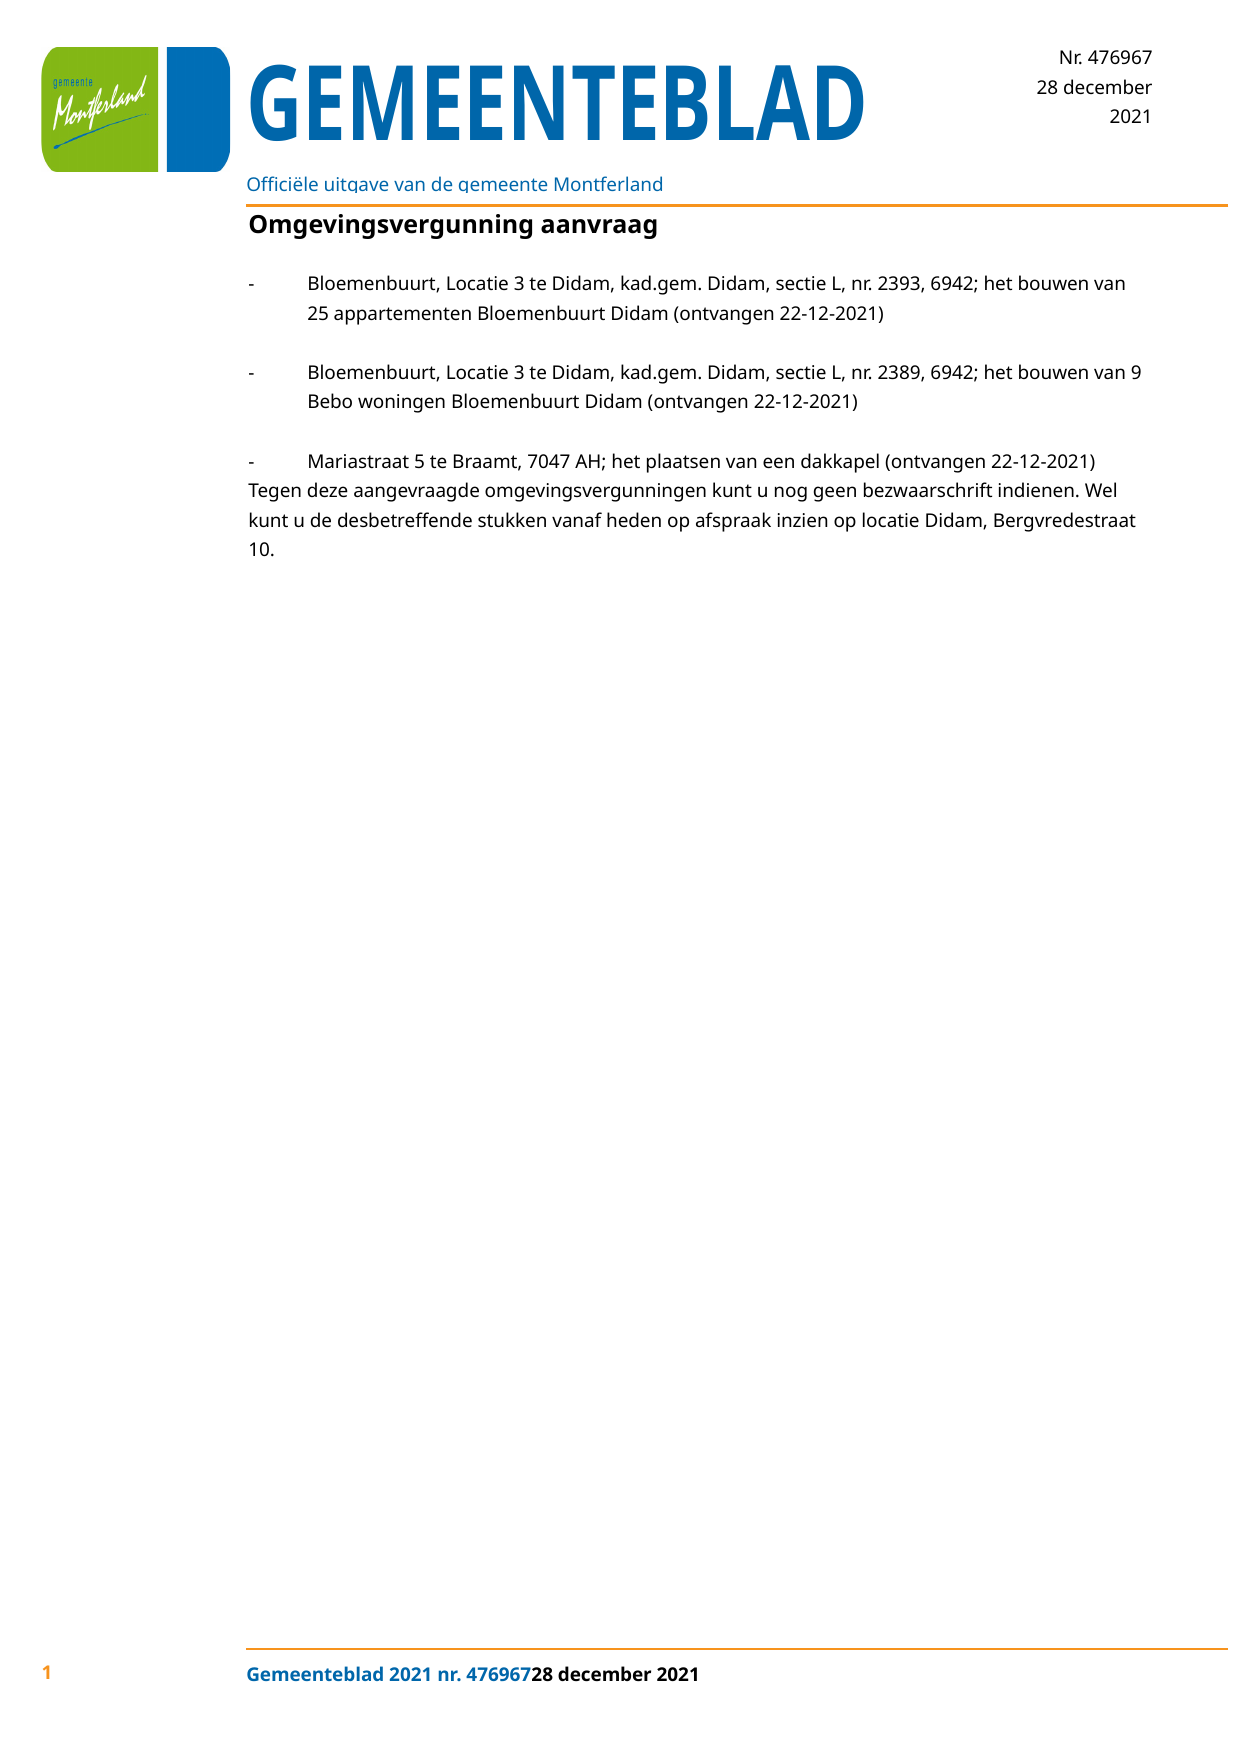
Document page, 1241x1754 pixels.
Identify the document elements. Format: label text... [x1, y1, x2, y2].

picture [41, 47, 231, 172]
list Mariastraat 5 te Braamt, 7047 AH; het plaatsen van een dakkapel (ontvangen 22-12-2021) [248, 448, 1152, 473]
text Tegen deze aangevraagde omgevingsvergunningen kunt u nog geen bezwaarschrift indienen. Wel kunt u de desbetreffende stukken vanaf heden op afspraak inzien op locatie Didam, Bergvredestraat 10. [248, 477, 1152, 562]
list Bloemenbuurt, Locatie 3 te Didam, kad.gem. Didam, sectie L, nr. 2393, 6942; het bouwen van 25 appartementen Bloemenbuurt Didam (ontvangen 22-12-2021) [248, 270, 1152, 326]
text Omgevingsvergunning aanvraag [248, 207, 1152, 241]
list Bloemenbuurt, Locatie 3 te Didam, kad.gem. Didam, sectie L, nr. 2389, 6942; het bouwen van 9 Bebo woningen Bloemenbuurt Didam (ontvangen 22-12-2021) [248, 359, 1152, 414]
